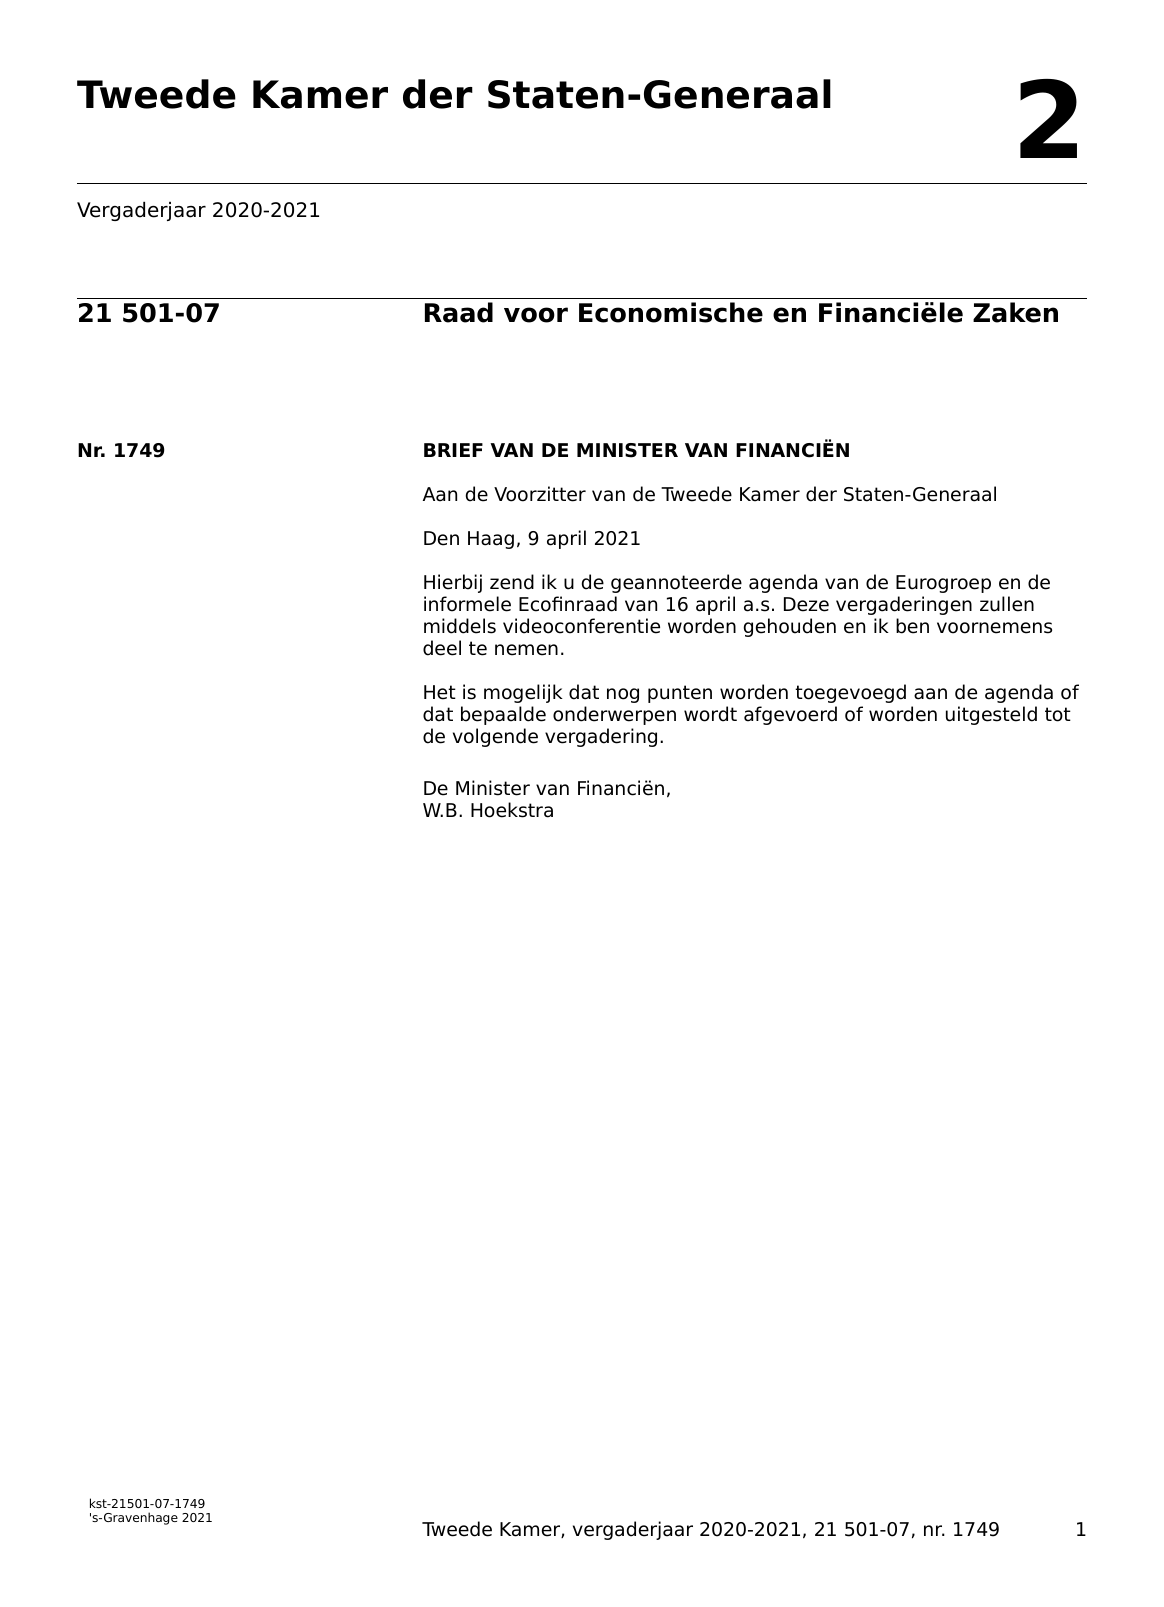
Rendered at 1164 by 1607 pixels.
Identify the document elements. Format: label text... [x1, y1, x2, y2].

table_cell Vergaderjaar 2020-2021 [77, 184, 1087, 298]
text Hierbij zend ik u de geannoteerde agenda van de Eurogroep en de informele Ecofinraad van 16 april a.s. Deze vergaderingen zullen middels videoconferentie worden gehouden en ik ben voornemens deel te nemen. [422, 572, 1087, 660]
subtitle 21 501-07 Raad voor Economische en Financiële Zaken [77, 299, 1087, 329]
text Het is mogelijk dat nog punten worden toegevoegd aan de agenda of dat bepaalde onderwerpen wordt afgevoerd of worden uitgesteld tot de volgende vergadering. [422, 682, 1087, 748]
table_header 2 [886, 59, 1087, 183]
subtitle Nr. 1749 BRIEF VAN DE MINISTER VAN FINANCIËN [77, 440, 1087, 462]
text kst-21501-07-1749 [88, 1497, 323, 1511]
text Aan de Voorzitter van de Tweede Kamer der Staten-Generaal [422, 484, 1087, 506]
table_header Tweede Kamer der Staten-Generaal [77, 59, 886, 183]
text 's-Gravenhage 2021 [88, 1511, 323, 1525]
text Den Haag, 9 april 2021 [422, 528, 1087, 550]
text De Minister van Financiën, W.B. Hoekstra [422, 778, 1087, 822]
